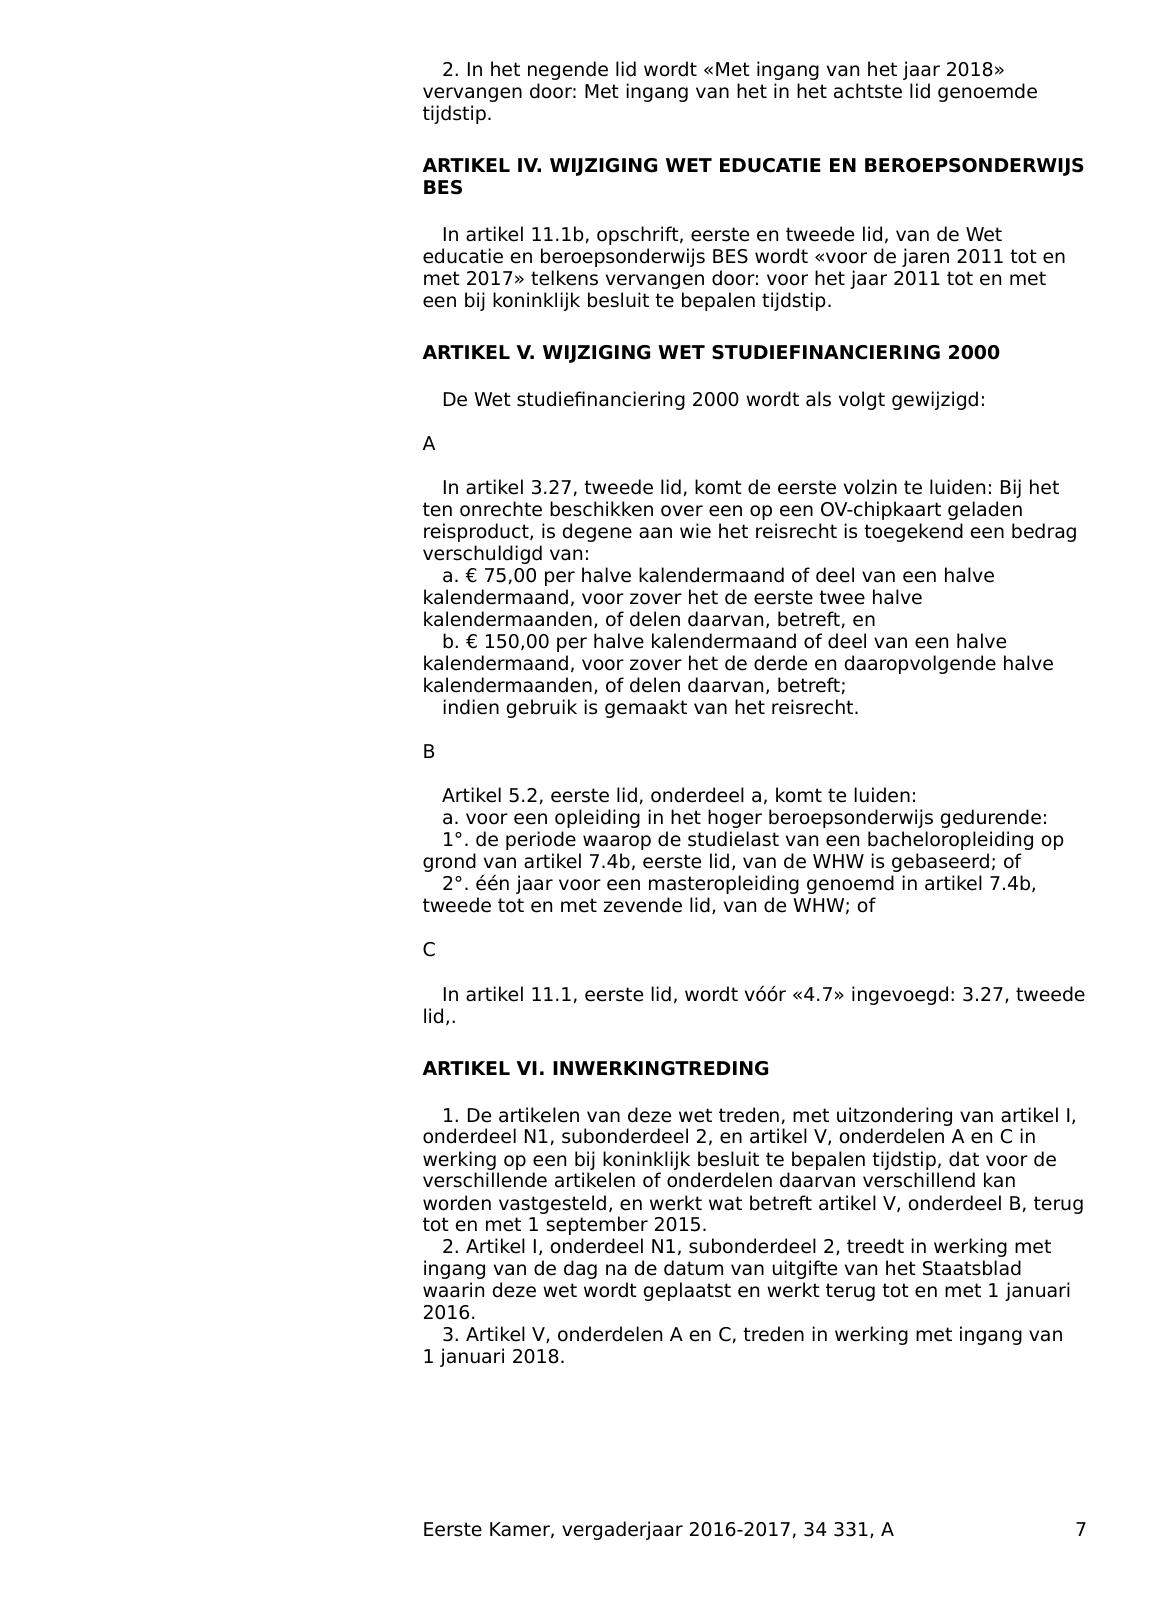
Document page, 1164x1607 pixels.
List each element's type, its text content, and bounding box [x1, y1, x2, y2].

text 2. Artikel I, onderdeel N1, subonderdeel 2, treedt in werking met ingang van de dag na de datum van uitgifte van het Staatsblad waarin deze wet wordt geplaatst en werkt terug tot en met 1 januari 2016. [422, 1236, 1087, 1324]
text C [422, 939, 1087, 961]
subtitle ARTIKEL VI. INWERKINGTREDING [422, 1057, 1087, 1079]
text a. voor een opleiding in het hoger beroepsonderwijs gedurende: [422, 807, 1087, 829]
text In artikel 3.27, tweede lid, komt de eerste volzin te luiden: Bij het ten onrechte beschikken over een op een OV-chipkaart geladen reisproduct, is degene aan wie het reisrecht is toegekend een bedrag verschuldigd van: [422, 477, 1087, 565]
text 1°. de periode waarop de studielast van een bacheloropleiding op grond van artikel 7.4b, eerste lid, van de WHW is gebaseerd; of [422, 829, 1087, 873]
text In artikel 11.1, eerste lid, wordt vóór «4.7» ingevoegd: 3.27, tweede lid,. [422, 983, 1087, 1027]
text In artikel 11.1b, opschrift, eerste en tweede lid, van de Wet educatie en beroepsonderwijs BES wordt «voor de jaren 2011 tot en met 2017» telkens vervangen door: voor het jaar 2011 tot en met een bij koninklijk besluit te bepalen tijdstip. [422, 224, 1087, 312]
text 1. De artikelen van deze wet treden, met uitzondering van artikel I, onderdeel N1, subonderdeel 2, en artikel V, onderdelen A en C in werking op een bij koninklijk besluit te bepalen tijdstip, dat voor de verschillende artikelen of onderdelen daarvan verschillend kan worden vastgesteld, en werkt wat betreft artikel V, onderdeel B, terug tot en met 1 september 2015. [422, 1104, 1087, 1236]
text De Wet studiefinanciering 2000 wordt als volgt gewijzigd: [422, 389, 1087, 411]
text B [422, 741, 1087, 763]
text b. € 150,00 per halve kalendermaand of deel van een halve kalendermaand, voor zover het de derde en daaropvolgende halve kalendermaanden, of delen daarvan, betreft; [422, 631, 1087, 697]
subtitle ARTIKEL V. WIJZIGING WET STUDIEFINANCIERING 2000 [422, 342, 1087, 364]
text A [422, 433, 1087, 455]
text 2. In het negende lid wordt «Met ingang van het jaar 2018» vervangen door: Met ingang van het in het achtste lid genoemde tijdstip. [422, 59, 1087, 125]
text indien gebruik is gemaakt van het reisrecht. [422, 697, 1087, 719]
subtitle ARTIKEL IV. WIJZIGING WET EDUCATIE EN BEROEPSONDERWIJS BES [422, 155, 1087, 199]
text Artikel 5.2, eerste lid, onderdeel a, komt te luiden: [422, 785, 1087, 807]
text 3. Artikel V, onderdelen A en C, treden in werking met ingang van 1 januari 2018. [422, 1324, 1087, 1368]
text 2°. één jaar voor een masteropleiding genoemd in artikel 7.4b, tweede tot en met zevende lid, van de WHW; of [422, 873, 1087, 917]
text a. € 75,00 per halve kalendermaand of deel van een halve kalendermaand, voor zover het de eerste twee halve kalendermaanden, of delen daarvan, betreft, en [422, 565, 1087, 631]
